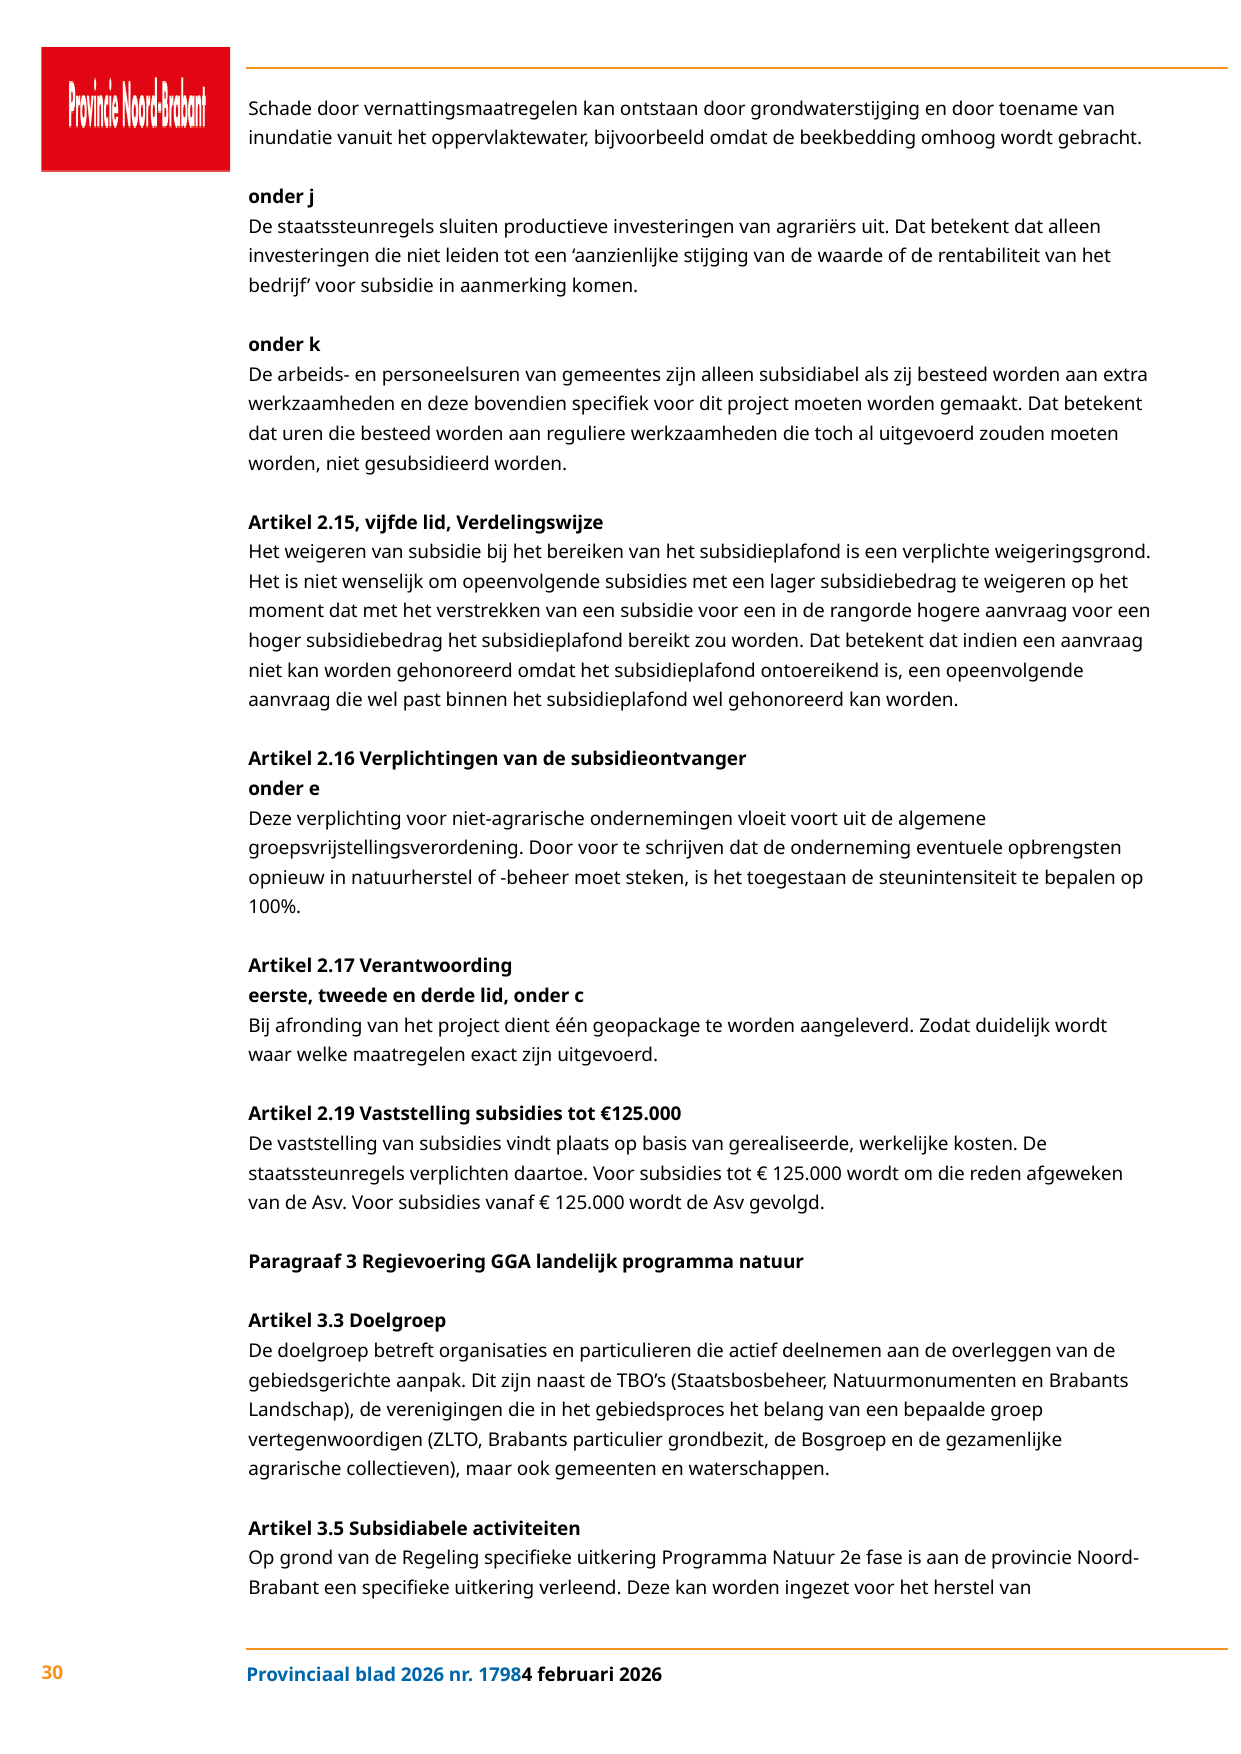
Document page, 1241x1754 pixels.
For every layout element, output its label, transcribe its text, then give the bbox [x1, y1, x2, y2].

text Bij afronding van het project dient één geopackage te worden aangeleverd. Zodat duidelijk wordt waar welke maatregelen exact zijn uitgevoerd. [248, 1012, 1152, 1067]
text onder k [248, 331, 1152, 357]
text eerste, tweede en derde lid, onder c [248, 982, 1152, 1008]
text Deze verplichting voor niet-agrarische ondernemingen vloeit voort uit de algemene groepsvrijstellingsverordening. Door voor te schrijven dat de onderneming eventuele opbrengsten opnieuw in natuurherstel of -beheer moet steken, is het toegestaan de steunintensiteit te bepalen op 100%. [248, 805, 1152, 919]
picture [41, 47, 231, 172]
text Paragraaf 3 Regievoering GGA landelijk programma natuur [248, 1248, 1152, 1274]
text onder j [248, 183, 1152, 209]
text Artikel 2.15, vijfde lid, Verdelingswijze [248, 509, 1152, 535]
text Artikel 3.3 Doelgroep [248, 1308, 1152, 1333]
text Het weigeren van subsidie bij het bereiken van het subsidieplafond is een verplichte weigeringsgrond. Het is niet wenselijk om opeenvolgende subsidies met een lager subsidiebedrag te weigeren op het moment dat met het verstrekken van een subsidie voor een in de rangorde hogere aanvraag voor een hoger subsidiebedrag het subsidieplafond bereikt zou worden. Dat betekent dat indien een aanvraag niet kan worden gehonoreerd omdat het subsidieplafond ontoereikend is, een opeenvolgende aanvraag die wel past binnen het subsidieplafond wel gehonoreerd kan worden. [248, 538, 1152, 712]
text Op grond van de Regeling specifieke uitkering Programma Natuur 2e fase is aan de provincie Noord-Brabant een specifieke uitkering verleend. Deze kan worden ingezet voor het herstel van [248, 1544, 1152, 1600]
text De staatssteunregels sluiten productieve investeringen van agrariërs uit. Dat betekent dat alleen investeringen die niet leiden tot een ‘aanzienlijke stijging van de waarde of de rentabiliteit van het bedrijf’ voor subsidie in aanmerking komen. [248, 213, 1152, 298]
text De vaststelling van subsidies vindt plaats op basis van gerealiseerde, werkelijke kosten. De staatssteunregels verplichten daartoe. Voor subsidies tot € 125.000 wordt om die reden afgeweken van de Asv. Voor subsidies vanaf € 125.000 wordt de Asv gevolgd. [248, 1130, 1152, 1215]
text Artikel 2.19 Vaststelling subsidies tot €125.000 [248, 1101, 1152, 1126]
text De arbeids- en personeelsuren van gemeentes zijn alleen subsidiabel als zij besteed worden aan extra werkzaamheden en deze bovendien specifiek voor dit project moeten worden gemaakt. Dat betekent dat uren die besteed worden aan reguliere werkzaamheden die toch al uitgevoerd zouden moeten worden, niet gesubsidieerd worden. [248, 361, 1152, 476]
text Artikel 2.17 Verantwoording [248, 953, 1152, 978]
text Artikel 3.5 Subsidiabele activiteiten [248, 1515, 1152, 1541]
text De doelgroep betreft organisaties en particulieren die actief deelnemen aan de overleggen van de gebiedsgerichte aanpak. Dit zijn naast de TBO’s (Staatsbosbeheer, Natuurmonumenten en Brabants Landschap), de verenigingen die in het gebiedsproces het belang van een bepaalde groep vertegenwoordigen (ZLTO, Brabants particulier grondbezit, de Bosgroep en de gezamenlijke agrarische collectieven), maar ook gemeenten en waterschappen. [248, 1337, 1152, 1481]
text Artikel 2.16 Verplichtingen van de subsidieontvanger [248, 746, 1152, 771]
text onder e [248, 775, 1152, 801]
text Schade door vernattingsmaatregelen kan ontstaan door grondwaterstijging en door toename van inundatie vanuit het oppervlaktewater, bijvoorbeeld omdat de beekbedding omhoog wordt gebracht. [248, 95, 1152, 150]
